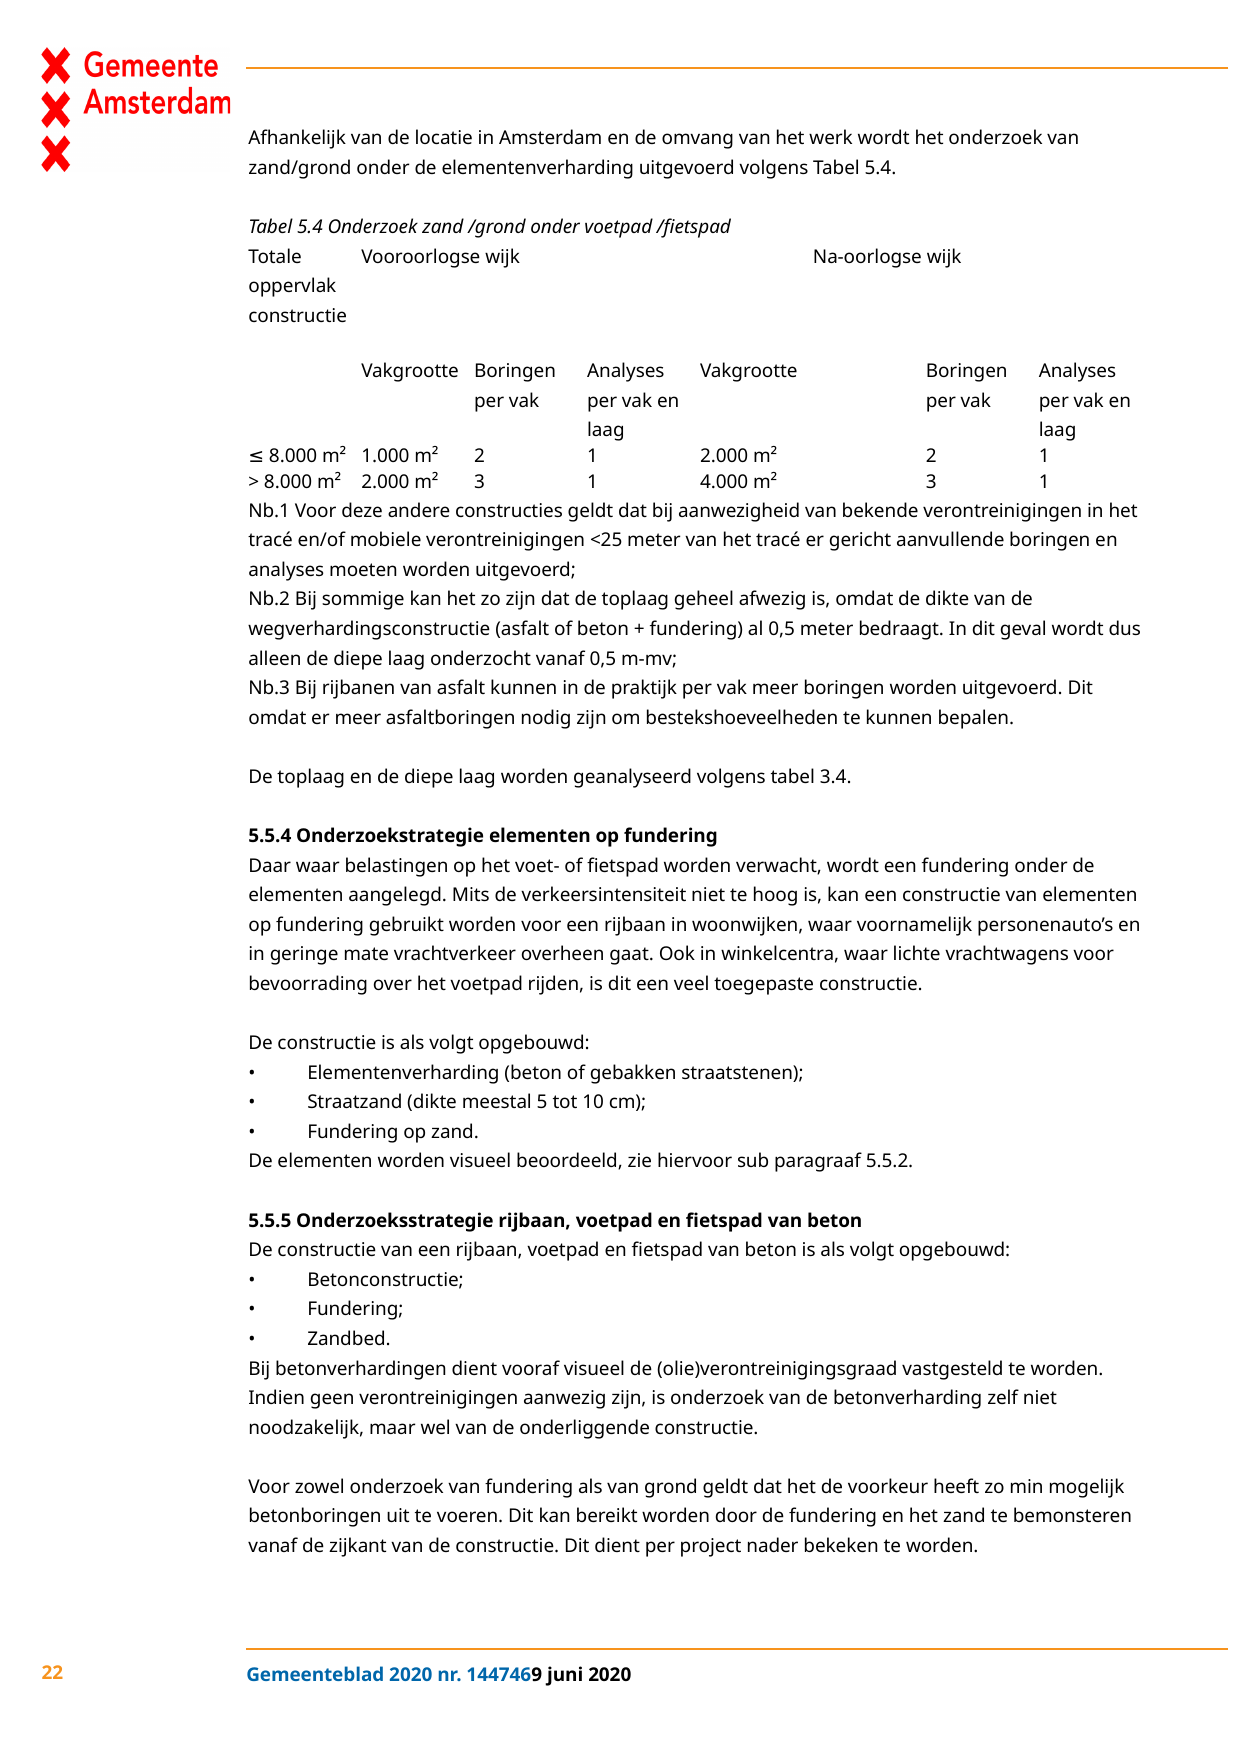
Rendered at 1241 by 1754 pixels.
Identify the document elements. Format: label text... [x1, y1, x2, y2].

table_cell 1 [587, 468, 700, 494]
list Zandbed. [248, 1325, 1152, 1351]
text 5.5.4 Onderzoekstrategie elementen op fundering [248, 822, 1152, 848]
text De elementen worden visueel beoordeeld, zie hiervoor sub paragraaf 5.5.2. [248, 1148, 1152, 1173]
text Afhankelijk van de locatie in Amsterdam en de omvang van het werk wordt het onderzoek van zand/grond onder de elementenverharding uitgevoerd volgens Tabel 5.4. [248, 124, 1152, 180]
list Straatzand (dikte meestal 5 tot 10 cm); [248, 1088, 1152, 1114]
list Fundering op zand. [248, 1118, 1152, 1144]
table_cell 2.000 m² [361, 468, 474, 494]
table_cell Vakgrootte [700, 357, 926, 442]
table_cell 3 [926, 468, 1038, 494]
table_cell ≤ 8.000 m² [248, 442, 361, 468]
table_cell 1 [587, 442, 700, 468]
table_cell 4.000 m² [700, 468, 926, 494]
text 5.5.5 Onderzoeksstrategie rijbaan, voetpad en fietspad van beton [248, 1207, 1152, 1233]
list Fundering; [248, 1296, 1152, 1321]
text Nb.1 Voor deze andere constructies geldt dat bij aanwezigheid van bekende verontreinigingen in het tracé en/of mobiele verontreinigingen <25 meter van het tracé er gericht aanvullende boringen en analyses moeten worden uitgevoerd; [248, 497, 1152, 582]
table_cell 1 [1039, 468, 1152, 494]
text Tabel 5.4 Onderzoek zand /grond onder voetpad /fietspad [248, 213, 1152, 239]
table_header Vooroorlogse wijk [361, 243, 813, 357]
table_cell Analyses per vak en laag [587, 357, 700, 442]
table_header Na-oorlogse wijk [813, 243, 1152, 357]
text De constructie van een rijbaan, voetpad en fietspad van beton is als volgt opgebouwd: [248, 1236, 1152, 1262]
text Daar waar belastingen op het voet- of fietspad worden verwacht, wordt een fundering onder de elementen aangelegd. Mits de verkeersintensiteit niet te hoog is, kan een constructie van elementen op fundering gebruikt worden voor een rijbaan in woonwijken, waar voornamelijk personenauto’s en in geringe mate vrachtverkeer overheen gaat. Ook in winkelcentra, waar lichte vrachtwagens voor bevoorrading over het voetpad rijden, is dit een veel toegepaste constructie. [248, 852, 1152, 996]
table_cell [248, 357, 361, 442]
table_cell 1 [1039, 442, 1152, 468]
table_cell Vakgrootte [361, 357, 474, 442]
text Bij betonverhardingen dient vooraf visueel de (olie)verontreinigingsgraad vastgesteld te worden. Indien geen verontreinigingen aanwezig zijn, is onderzoek van de betonverharding zelf niet noodzakelijk, maar wel van de onderliggende constructie. [248, 1355, 1152, 1440]
text De constructie is als volgt opgebouwd: [248, 1029, 1152, 1055]
table_cell 2.000 m² [700, 442, 926, 468]
table_cell 2 [926, 442, 1038, 468]
table_cell 1.000 m² [361, 442, 474, 468]
text De toplaag en de diepe laag worden geanalyseerd volgens tabel 3.4. [248, 763, 1152, 789]
table_cell Analyses per vak en laag [1039, 357, 1152, 442]
text Nb.3 Bij rijbanen van asfalt kunnen in de praktijk per vak meer boringen worden uitgevoerd. Dit omdat er meer asfaltboringen nodig zijn om bestekshoeveelheden te kunnen bepalen. [248, 674, 1152, 730]
text Nb.2 Bij sommige kan het zo zijn dat de toplaag geheel afwezig is, omdat de dikte van de wegverhardingsconstructie (asfalt of beton + fundering) al 0,5 meter bedraagt. In dit geval wordt dus alleen de diepe laag onderzocht vanaf 0,5 m-mv; [248, 586, 1152, 671]
text Voor zowel onderzoek van fundering als van grond geldt dat het de voorkeur heeft zo min mogelijk betonboringen uit te voeren. Dit kan bereikt worden door de fundering en het zand te bemonsteren vanaf de zijkant van de constructie. Dit dient per project nader bekeken te worden. [248, 1473, 1152, 1558]
picture [41, 47, 231, 172]
list Elementenverharding (beton of gebakken straatstenen); [248, 1059, 1152, 1085]
table_cell 2 [474, 442, 587, 468]
table_cell Boringen per vak [926, 357, 1038, 442]
list Betonconstructie; [248, 1266, 1152, 1292]
table_cell > 8.000 m² [248, 468, 361, 494]
table_cell 3 [474, 468, 587, 494]
table_cell Boringen per vak [474, 357, 587, 442]
table_header Totale oppervlak constructie [248, 243, 361, 357]
